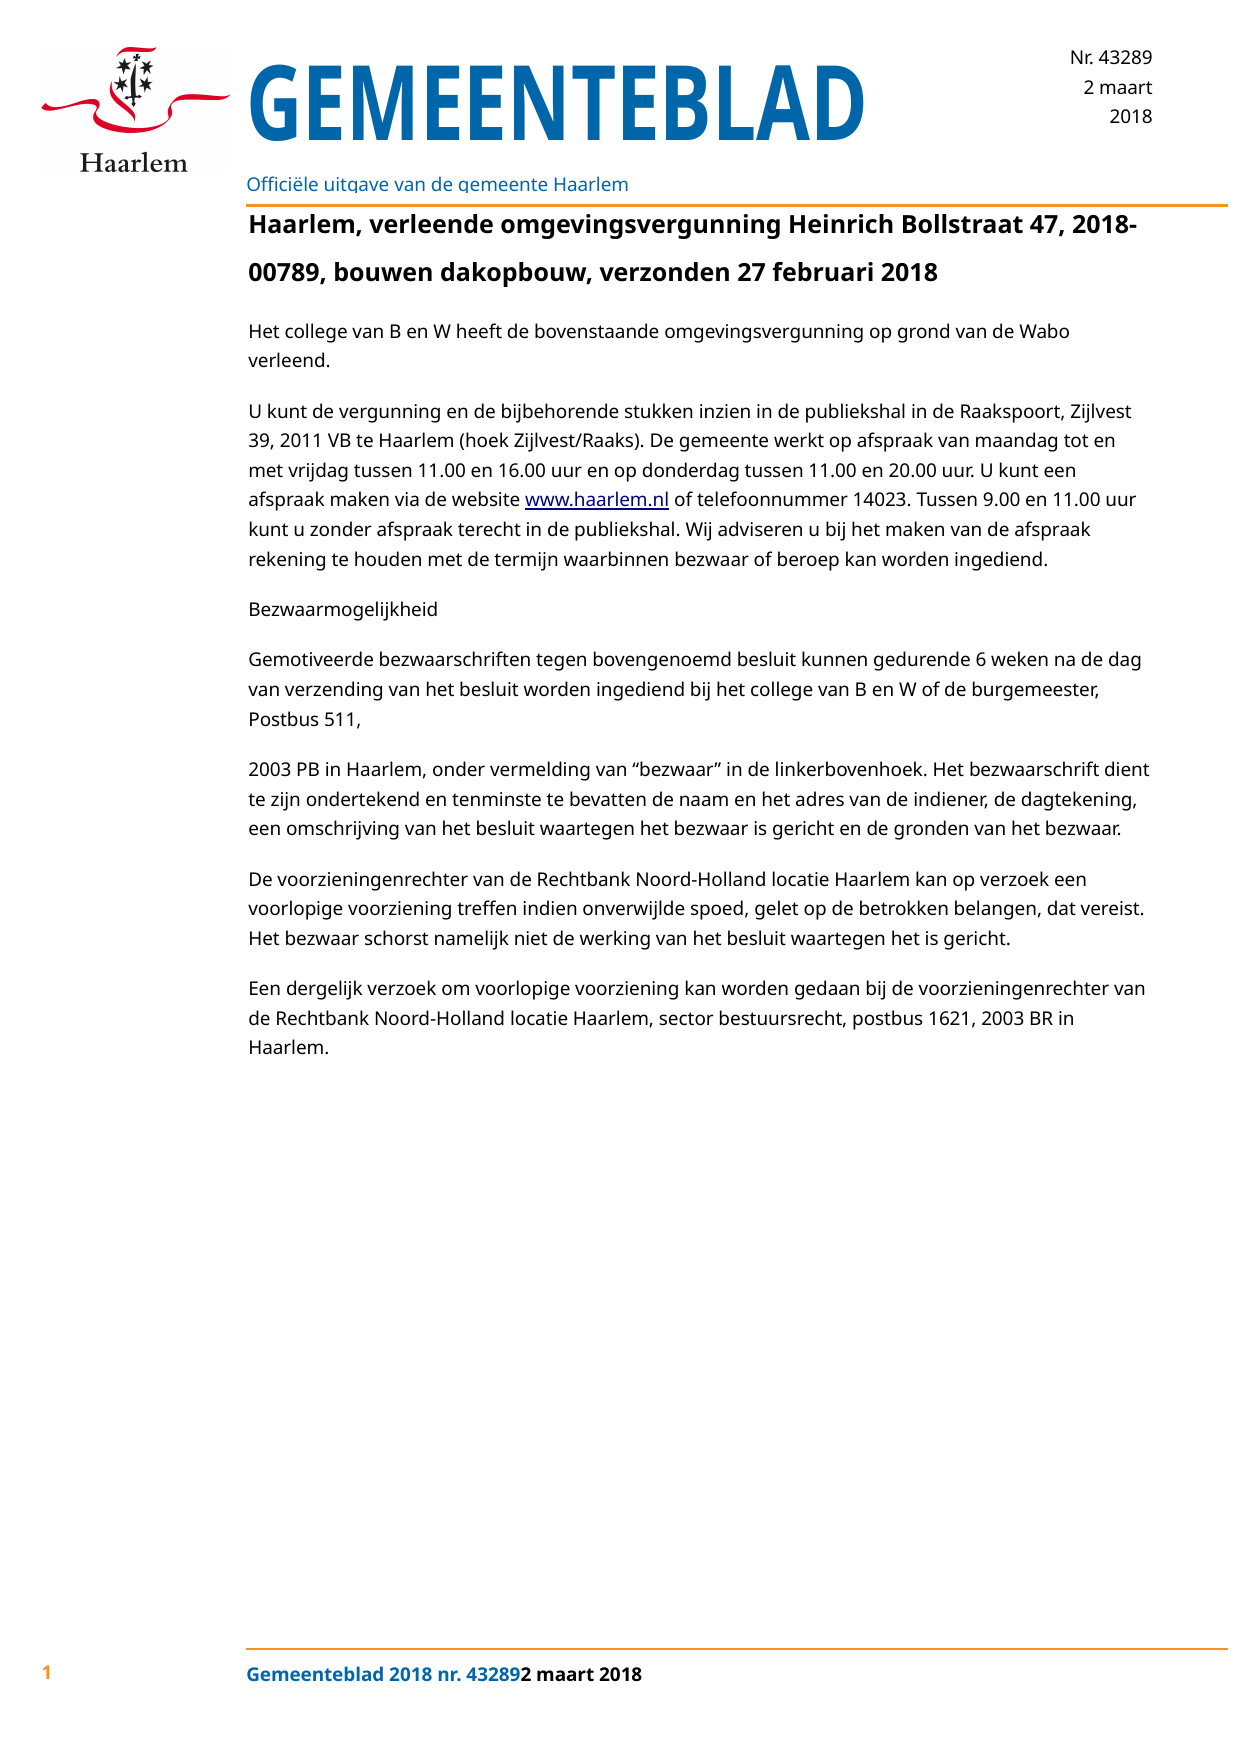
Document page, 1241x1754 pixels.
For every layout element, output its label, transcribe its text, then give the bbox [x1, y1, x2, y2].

text Het college van B en W heeft de bovenstaande omgevingsvergunning op grond van de Wabo verleend. [248, 318, 1152, 373]
text De voorzieningenrechter van de Rechtbank Noord-Holland locatie Haarlem kan op verzoek een voorlopige voorziening treffen indien onverwijlde spoed, gelet op de betrokken belangen, dat vereist. Het bezwaar schorst namelijk niet de werking van het besluit waartegen het is gericht. [248, 866, 1152, 951]
text Een dergelijk verzoek om voorlopige voorziening kan worden gedaan bij de voorzieningenrechter van de Rechtbank Noord-Holland locatie Haarlem, sector bestuursrecht, postbus 1621, 2003 BR in Haarlem. [248, 975, 1152, 1060]
text Haarlem, verleende omgevingsvergunning Heinrich Bollstraat 47, 2018-00789, bouwen dakopbouw, verzonden 27 februari 2018 [248, 207, 1152, 288]
text Gemotiveerde bezwaarschriften tegen bovengenoemd besluit kunnen gedurende 6 weken na de dag van verzending van het besluit worden ingediend bij het college van B en W of de burgemeester, Postbus 511, [248, 647, 1152, 732]
text 2003 PB in Haarlem, onder vermelding van “bezwaar” in de linkerbovenhoek. Het bezwaarschrift dient te zijn ondertekend en tenminste te bevatten de naam en het adres van de indiener, de dagtekening, een omschrijving van het besluit waartegen het bezwaar is gericht en de gronden van het bezwaar. [248, 756, 1152, 841]
text U kunt de vergunning en de bijbehorende stukken inzien in de publiekshal in de Raakspoort, Zijlvest 39, 2011 VB te Haarlem (hoek Zijlvest/Raaks). De gemeente werkt op afspraak van maandag tot en met vrijdag tussen 11.00 en 16.00 uur en op donderdag tussen 11.00 en 20.00 uur. U kunt een afspraak maken via de website www.haarlem.nl of telefoonnummer 14023. Tussen 9.00 en 11.00 uur kunt u zonder afspraak terecht in de publiekshal. Wij adviseren u bij het maken van de afspraak rekening te houden met de termijn waarbinnen bezwaar of beroep kan worden ingediend. [248, 398, 1152, 572]
picture [41, 47, 231, 172]
text Bezwaarmogelijkheid [248, 596, 1152, 622]
